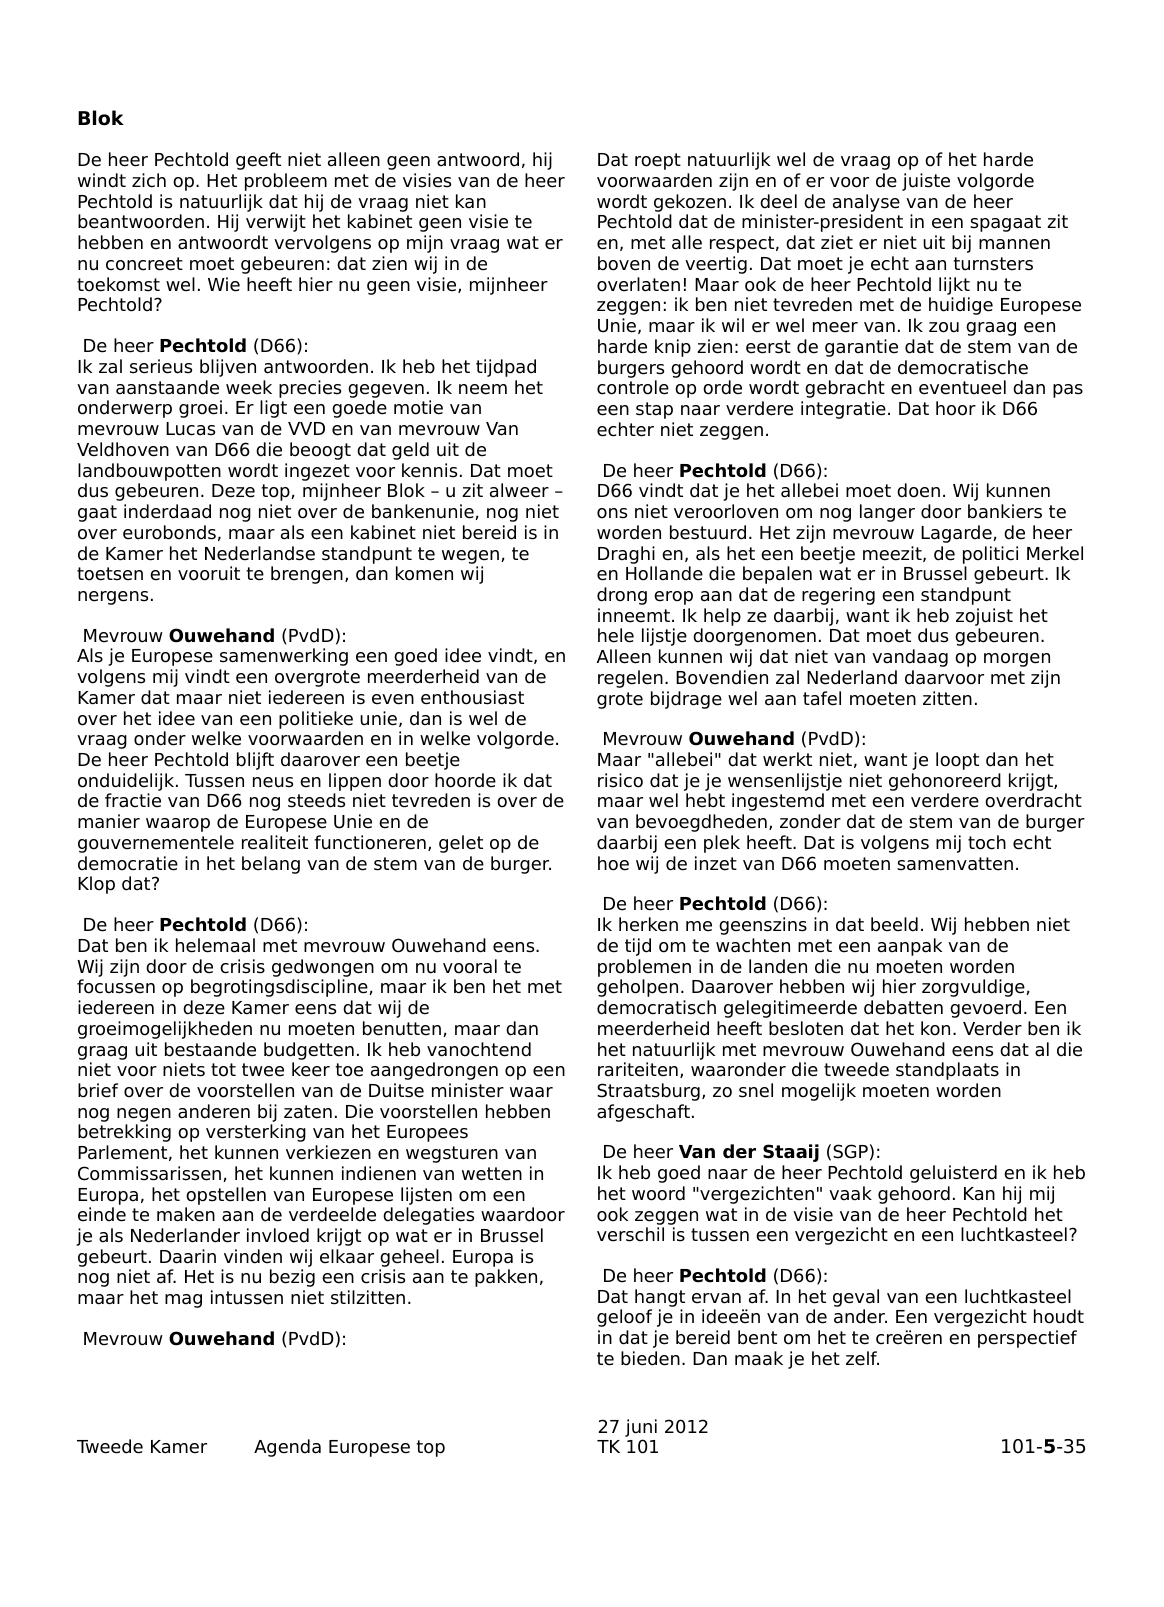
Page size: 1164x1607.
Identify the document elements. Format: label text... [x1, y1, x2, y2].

text Ik herken me geenszins in dat beeld. Wij hebben niet de tijd om te wachten met een aanpak van de problemen in de landen die nu moeten worden geholpen. Daarover hebben wij hier zorgvuldige, democratisch gelegitimeerde debatten gevoerd. Een meerderheid heeft besloten dat het kon. Verder ben ik het natuurlijk met mevrouw Ouwehand eens dat al die rariteiten, waaronder die tweede standplaats in Straatsburg, zo snel mogelijk moeten worden afgeschaft. [596, 915, 1087, 1122]
text Ik heb goed naar de heer Pechtold geluisterd en ik heb het woord "vergezichten" vaak gehoord. Kan hij mij ook zeggen wat in de visie van de heer Pechtold het verschil is tussen een vergezicht en een luchtkasteel? [596, 1163, 1087, 1246]
text Dat roept natuurlijk wel de vraag op of het harde voorwaarden zijn en of er voor de juiste volgorde wordt gekozen. Ik deel de analyse van de heer Pechtold dat de minister-president in een spagaat zit en, met alle respect, dat ziet er niet uit bij mannen boven de veertig. Dat moet je echt aan turnsters overlaten! Maar ook de heer Pechtold lijkt nu te zeggen: ik ben niet tevreden met de huidige Europese Unie, maar ik wil er wel meer van. Ik zou graag een harde knip zien: eerst de garantie dat de stem van de burgers gehoord wordt en dat de democratische controle op orde wordt gebracht en eventueel dan pas een stap naar verdere integratie. Dat hoor ik D66 echter niet zeggen. [596, 150, 1087, 440]
text Als je Europese samenwerking een goed idee vindt, en volgens mij vindt een overgrote meerderheid van de Kamer dat maar niet iedereen is even enthousiast over het idee van een politieke unie, dan is wel de vraag onder welke voorwaarden en in welke volgorde. De heer Pechtold blijft daarover een beetje onduidelijk. Tussen neus en lippen door hoorde ik dat de fractie van D66 nog steeds niet tevreden is over de manier waarop de Europese Unie en de gouvernementele realiteit functioneren, gelet op de democratie in het belang van de stem van de burger. Klop dat? [77, 646, 567, 895]
text Maar "allebei" dat werkt niet, want je loopt dan het risico dat je je wensenlijstje niet gehonoreerd krijgt, maar wel hebt ingestemd met een verdere overdracht van bevoegdheden, zonder dat de stem van de burger daarbij een plek heeft. Dat is volgens mij toch echt hoe wij de inzet van D66 moeten samenvatten. [596, 750, 1087, 874]
text De heer Van der Staaij (SGP): [596, 1142, 1087, 1163]
text De heer Pechtold (D66): [596, 460, 1087, 481]
text Dat ben ik helemaal met mevrouw Ouwehand eens. Wij zijn door de crisis gedwongen om nu vooral te focussen op begrotingsdiscipline, maar ik ben het met iedereen in deze Kamer eens dat wij de groeimogelijkheden nu moeten benutten, maar dan graag uit bestaande budgetten. Ik heb vanochtend niet voor niets tot twee keer toe aangedrongen op een brief over de voorstellen van de Duitse minister waar nog negen anderen bij zaten. Die voorstellen hebben betrekking op versterking van het Europees Parlement, het kunnen verkiezen en wegsturen van Commissarissen, het kunnen indienen van wetten in Europa, het opstellen van Europese lijsten om een einde te maken aan de verdeelde delegaties waardoor je als Nederlander invloed krijgt op wat er in Brussel gebeurt. Daarin vinden wij elkaar geheel. Europa is nog niet af. Het is nu bezig een crisis aan te pakken, maar het mag intussen niet stilzitten. [77, 936, 567, 1309]
text De heer Pechtold (D66): [77, 336, 567, 357]
text De heer Pechtold (D66): [596, 894, 1087, 915]
text Dat hangt ervan af. In het geval van een luchtkasteel geloof je in ideeën van de ander. Een vergezicht houdt in dat je bereid bent om het te creëren en perspectief te bieden. Dan maak je het zelf. [596, 1287, 1087, 1369]
text Mevrouw Ouwehand (PvdD): [596, 729, 1087, 750]
text D66 vindt dat je het allebei moet doen. Wij kunnen ons niet veroorloven om nog langer door bankiers te worden bestuurd. Het zijn mevrouw Lagarde, de heer Draghi en, als het een beetje meezit, de politici Merkel en Hollande die bepalen wat er in Brussel gebeurt. Ik drong erop aan dat de regering een standpunt inneemt. Ik help ze daarbij, want ik heb zojuist het hele lijstje doorgenomen. Dat moet dus gebeuren. Alleen kunnen wij dat niet van vandaag op morgen regelen. Bovendien zal Nederland daarvoor met zijn grote bijdrage wel aan tafel moeten zitten. [596, 481, 1087, 709]
text De heer Pechtold geeft niet alleen geen antwoord, hij windt zich op. Het probleem met de visies van de heer Pechtold is natuurlijk dat hij de vraag niet kan beantwoorden. Hij verwijt het kabinet geen visie te hebben en antwoordt vervolgens op mijn vraag wat er nu concreet moet gebeuren: dat zien wij in de toekomst wel. Wie heeft hier nu geen visie, mijnheer Pechtold? [77, 150, 567, 316]
text Ik zal serieus blijven antwoorden. Ik heb het tijdpad van aanstaande week precies gegeven. Ik neem het onderwerp groei. Er ligt een goede motie van mevrouw Lucas van de VVD en van mevrouw Van Veldhoven van D66 die beoogt dat geld uit de landbouwpotten wordt ingezet voor kennis. Dat moet dus gebeuren. Deze top, mijnheer Blok – u zit alweer – gaat inderdaad nog niet over de bankenunie, nog niet over eurobonds, maar als een kabinet niet bereid is in de Kamer het Nederlandse standpunt te wegen, te toetsen en vooruit te brengen, dan komen wij nergens. [77, 357, 567, 606]
text De heer Pechtold (D66): [77, 915, 567, 936]
text Mevrouw Ouwehand (PvdD): [77, 626, 567, 646]
text De heer Pechtold (D66): [596, 1266, 1087, 1287]
text Mevrouw Ouwehand (PvdD): [77, 1329, 567, 1349]
